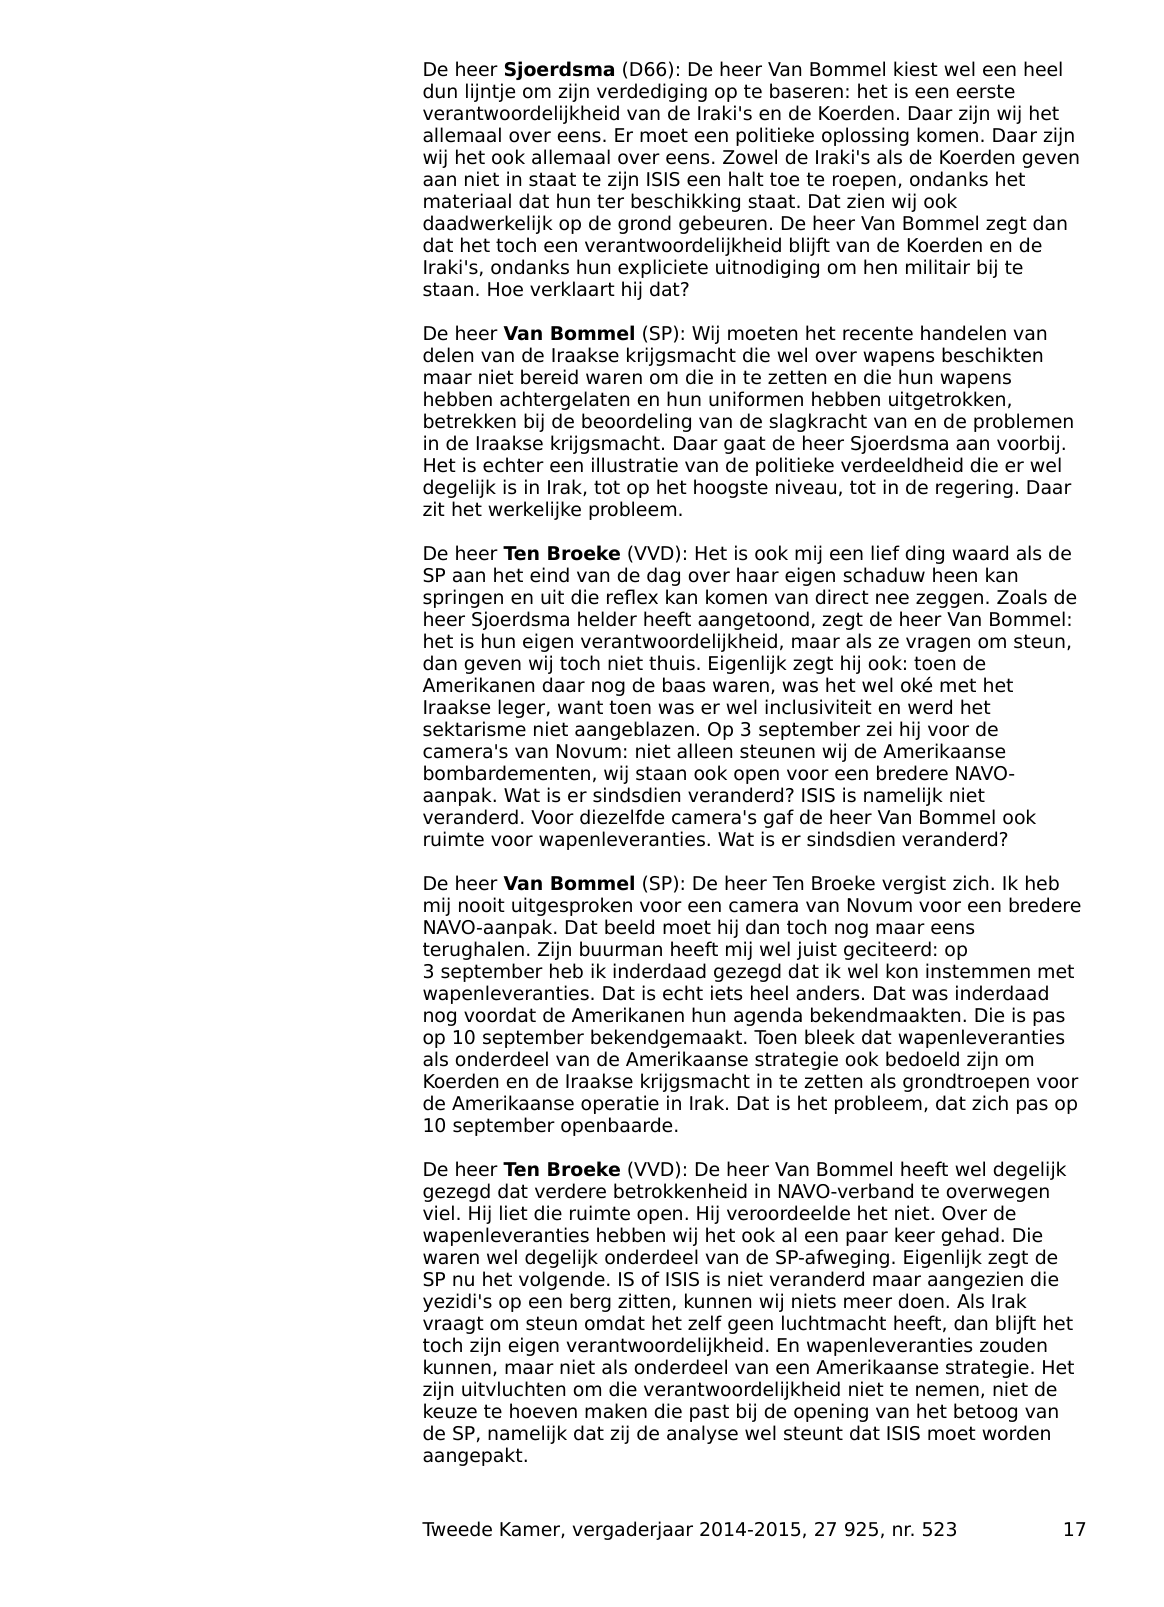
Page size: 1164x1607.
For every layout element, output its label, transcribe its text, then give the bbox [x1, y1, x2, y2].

text De heer Van Bommel (SP): Wij moeten het recente handelen van delen van de Iraakse krijgsmacht die wel over wapens beschikten maar niet bereid waren om die in te zetten en die hun wapens hebben achtergelaten en hun uniformen hebben uitgetrokken, betrekken bij de beoordeling van de slagkracht van en de problemen in de Iraakse krijgsmacht. Daar gaat de heer Sjoerdsma aan voorbij. Het is echter een illustratie van de politieke verdeeldheid die er wel degelijk is in Irak, tot op het hoogste niveau, tot in de regering. Daar zit het werkelijke probleem. [422, 323, 1087, 521]
text De heer Van Bommel (SP): De heer Ten Broeke vergist zich. Ik heb mij nooit uitgesproken voor een camera van Novum voor een bredere NAVO-aanpak. Dat beeld moet hij dan toch nog maar eens terughalen. Zijn buurman heeft mij wel juist geciteerd: op 3 september heb ik inderdaad gezegd dat ik wel kon instemmen met wapenleveranties. Dat is echt iets heel anders. Dat was inderdaad nog voordat de Amerikanen hun agenda bekendmaakten. Die is pas op 10 september bekendgemaakt. Toen bleek dat wapenleveranties als onderdeel van de Amerikaanse strategie ook bedoeld zijn om Koerden en de Iraakse krijgsmacht in te zetten als grondtroepen voor de Amerikaanse operatie in Irak. Dat is het probleem, dat zich pas op 10 september openbaarde. [422, 873, 1087, 1137]
text De heer Ten Broeke (VVD): De heer Van Bommel heeft wel degelijk gezegd dat verdere betrokkenheid in NAVO-verband te overwegen viel. Hij liet die ruimte open. Hij veroordeelde het niet. Over de wapenleveranties hebben wij het ook al een paar keer gehad. Die waren wel degelijk onderdeel van de SP-afweging. Eigenlijk zegt de SP nu het volgende. IS of ISIS is niet veranderd maar aangezien die yezidi's op een berg zitten, kunnen wij niets meer doen. Als Irak vraagt om steun omdat het zelf geen luchtmacht heeft, dan blijft het toch zijn eigen verantwoordelijkheid. En wapenleveranties zouden kunnen, maar niet als onderdeel van een Amerikaanse strategie. Het zijn uitvluchten om die verantwoordelijkheid niet te nemen, niet de keuze te hoeven maken die past bij de opening van het betoog van de SP, namelijk dat zij de analyse wel steunt dat ISIS moet worden aangepakt. [422, 1159, 1087, 1467]
text De heer Sjoerdsma (D66): De heer Van Bommel kiest wel een heel dun lijntje om zijn verdediging op te baseren: het is een eerste verantwoordelijkheid van de Iraki's en de Koerden. Daar zijn wij het allemaal over eens. Er moet een politieke oplossing komen. Daar zijn wij het ook allemaal over eens. Zowel de Iraki's als de Koerden geven aan niet in staat te zijn ISIS een halt toe te roepen, ondanks het materiaal dat hun ter beschikking staat. Dat zien wij ook daadwerkelijk op de grond gebeuren. De heer Van Bommel zegt dan dat het toch een verantwoordelijkheid blijft van de Koerden en de Iraki's, ondanks hun expliciete uitnodiging om hen militair bij te staan. Hoe verklaart hij dat? [422, 59, 1087, 301]
text De heer Ten Broeke (VVD): Het is ook mij een lief ding waard als de SP aan het eind van de dag over haar eigen schaduw heen kan springen en uit die reflex kan komen van direct nee zeggen. Zoals de heer Sjoerdsma helder heeft aangetoond, zegt de heer Van Bommel: het is hun eigen verantwoordelijkheid, maar als ze vragen om steun, dan geven wij toch niet thuis. Eigenlijk zegt hij ook: toen de Amerikanen daar nog de baas waren, was het wel oké met het Iraakse leger, want toen was er wel inclusiviteit en werd het sektarisme niet aangeblazen. Op 3 september zei hij voor de camera's van Novum: niet alleen steunen wij de Amerikaanse bombardementen, wij staan ook open voor een bredere NAVO-aanpak. Wat is er sindsdien veranderd? ISIS is namelijk niet veranderd. Voor diezelfde camera's gaf de heer Van Bommel ook ruimte voor wapenleveranties. Wat is er sindsdien veranderd? [422, 543, 1087, 851]
